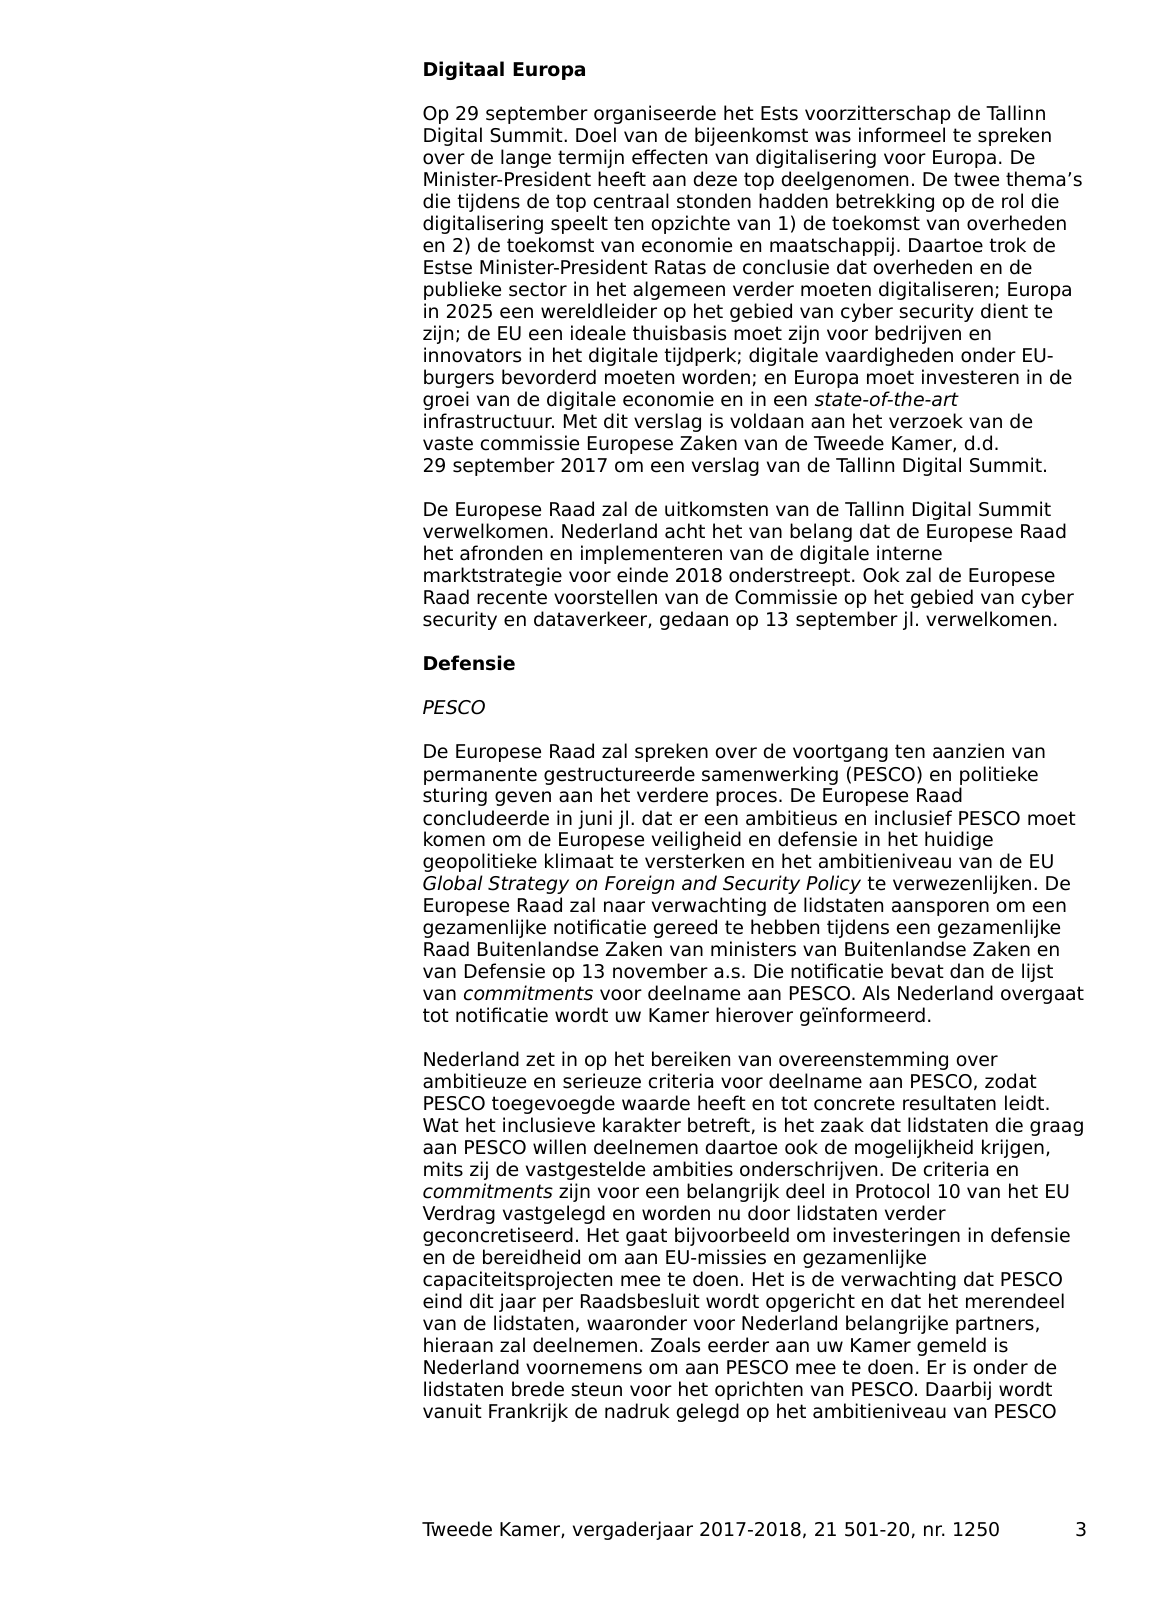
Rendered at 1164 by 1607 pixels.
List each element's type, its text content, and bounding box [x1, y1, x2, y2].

subtitle PESCO [422, 697, 1087, 719]
text Nederland zet in op het bereiken van overeenstemming over ambitieuze en serieuze criteria voor deelname aan PESCO, zodat PESCO toegevoegde waarde heeft en tot concrete resultaten leidt. Wat het inclusieve karakter betreft, is het zaak dat lidstaten die graag aan PESCO willen deelnemen daartoe ook de mogelijkheid krijgen, mits zij de vastgestelde ambities onderschrijven. De criteria en commitments zijn voor een belangrijk deel in Protocol 10 van het EU Verdrag vastgelegd en worden nu door lidstaten verder geconcretiseerd. Het gaat bijvoorbeeld om investeringen in defensie en de bereidheid om aan EU-missies en gezamenlijke capaciteitsprojecten mee te doen. Het is de verwachting dat PESCO eind dit jaar per Raadsbesluit wordt opgericht en dat het merendeel van de lidstaten, waaronder voor Nederland belangrijke partners, hieraan zal deelnemen. Zoals eerder aan uw Kamer gemeld is Nederland voornemens om aan PESCO mee te doen. Er is onder de lidstaten brede steun voor het oprichten van PESCO. Daarbij wordt vanuit Frankrijk de nadruk gelegd op het ambitieniveau van PESCO [422, 1049, 1087, 1423]
subtitle Defensie [422, 653, 1087, 675]
text De Europese Raad zal de uitkomsten van de Tallinn Digital Summit verwelkomen. Nederland acht het van belang dat de Europese Raad het afronden en implementeren van de digitale interne marktstrategie voor einde 2018 onderstreept. Ook zal de Europese Raad recente voorstellen van de Commissie op het gebied van cyber security en dataverkeer, gedaan op 13 september jl. verwelkomen. [422, 499, 1087, 631]
subtitle Digitaal Europa [422, 59, 1087, 81]
text Op 29 september organiseerde het Ests voorzitterschap de Tallinn Digital Summit. Doel van de bijeenkomst was informeel te spreken over de lange termijn effecten van digitalisering voor Europa. De Minister-President heeft aan deze top deelgenomen. De twee thema’s die tijdens de top centraal stonden hadden betrekking op de rol die digitalisering speelt ten opzichte van 1) de toekomst van overheden en 2) de toekomst van economie en maatschappij. Daartoe trok de Estse Minister-President Ratas de conclusie dat overheden en de publieke sector in het algemeen verder moeten digitaliseren; Europa in 2025 een wereldleider op het gebied van cyber security dient te zijn; de EU een ideale thuisbasis moet zijn voor bedrijven en innovators in het digitale tijdperk; digitale vaardigheden onder EU-burgers bevorderd moeten worden; en Europa moet investeren in de groei van de digitale economie en in een state-of-the-art infrastructuur. Met dit verslag is voldaan aan het verzoek van de vaste commissie Europese Zaken van de Tweede Kamer, d.d. 29 september 2017 om een verslag van de Tallinn Digital Summit. [422, 103, 1087, 477]
text De Europese Raad zal spreken over de voortgang ten aanzien van permanente gestructureerde samenwerking (PESCO) en politieke sturing geven aan het verdere proces. De Europese Raad concludeerde in juni jl. dat er een ambitieus en inclusief PESCO moet komen om de Europese veiligheid en defensie in het huidige geopolitieke klimaat te versterken en het ambitieniveau van de EU Global Strategy on Foreign and Security Policy te verwezenlijken. De Europese Raad zal naar verwachting de lidstaten aansporen om een gezamenlijke notificatie gereed te hebben tijdens een gezamenlijke Raad Buitenlandse Zaken van ministers van Buitenlandse Zaken en van Defensie op 13 november a.s. Die notificatie bevat dan de lijst van commitments voor deelname aan PESCO. Als Nederland overgaat tot notificatie wordt uw Kamer hierover geïnformeerd. [422, 741, 1087, 1027]
